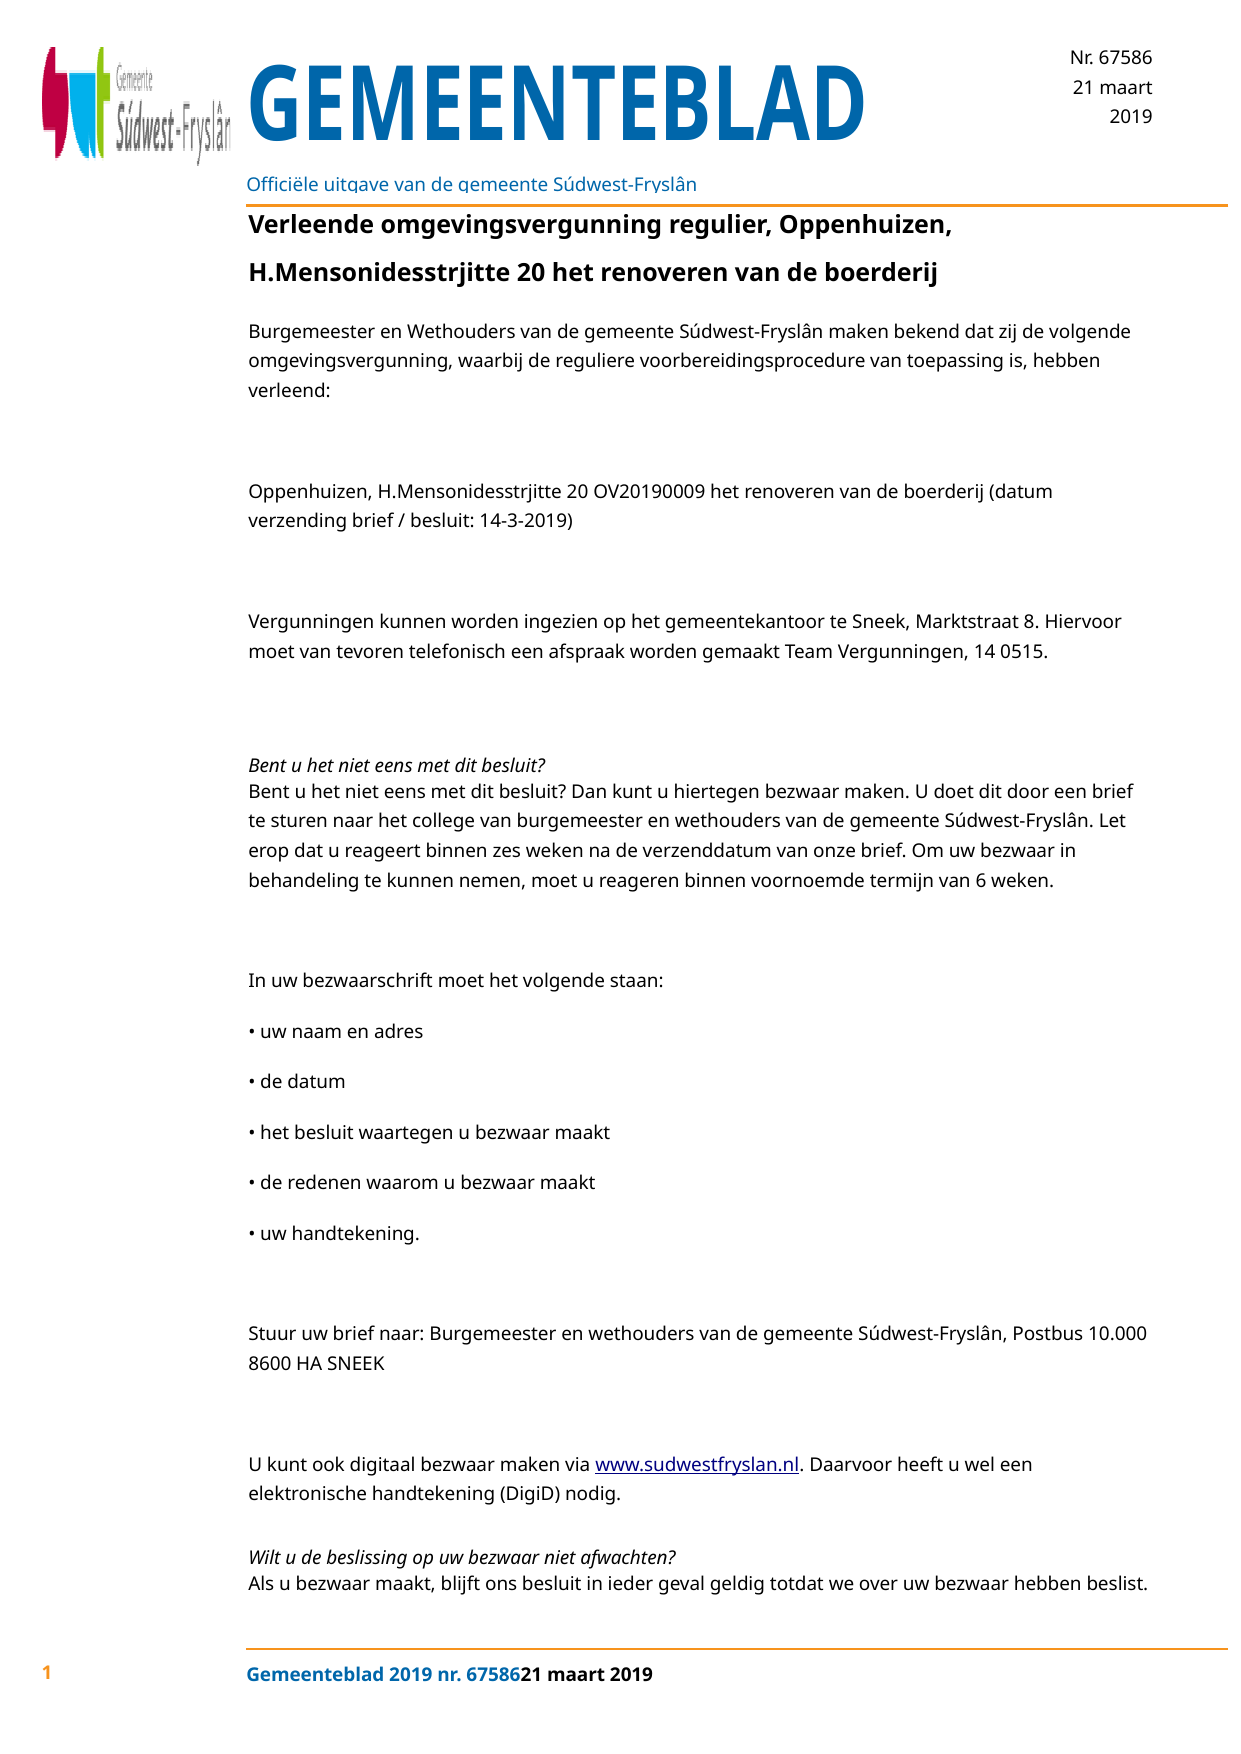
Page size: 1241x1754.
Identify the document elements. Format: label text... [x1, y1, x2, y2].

text Vergunningen kunnen worden ingezien op het gemeentekantoor te Sneek, Marktstraat 8. Hiervoor moet van tevoren telefonisch een afspraak worden gemaakt Team Vergunningen, 14 0515. [248, 608, 1152, 664]
text • de datum [248, 1068, 1152, 1094]
text Bent u het niet eens met dit besluit? Dan kunt u hiertegen bezwaar maken. U doet dit door een brief te sturen naar het college van burgemeester en wethouders van de gemeente Súdwest-Fryslân. Let erop dat u reageert binnen zes weken na de verzenddatum van onze brief. Om uw bezwaar in behandeling te kunnen nemen, moet u reageren binnen voornoemde termijn van 6 weken. [248, 778, 1152, 892]
text Stuur uw brief naar: Burgemeester en wethouders van de gemeente Súdwest-Fryslân, Postbus 10.000 8600 HA SNEEK [248, 1321, 1152, 1376]
text U kunt ook digitaal bezwaar maken via www.sudwestfryslan.nl. Daarvoor heeft u wel een elektronische handtekening (DigiD) nodig. [248, 1451, 1152, 1506]
text Burgemeester en Wethouders van de gemeente Súdwest-Fryslân maken bekend dat zij de volgende omgevingsvergunning, waarbij de reguliere voorbereidingsprocedure van toepassing is, hebben verleend: [248, 318, 1152, 403]
text • uw handtekening. [248, 1220, 1152, 1245]
picture [41, 47, 231, 172]
text • de redenen waarom u bezwaar maakt [248, 1169, 1152, 1195]
text Verleende omgevingsvergunning regulier, Oppenhuizen, H.Mensonidesstrjitte 20 het renoveren van de boerderij [248, 207, 1152, 288]
text Als u bezwaar maakt, blijft ons besluit in ieder geval geldig totdat we over uw bezwaar hebben beslist. [248, 1570, 1152, 1596]
text In uw bezwaarschrift moet het volgende staan: [248, 968, 1152, 993]
text Bent u het niet eens met dit besluit? [248, 752, 1152, 778]
text Wilt u de beslissing op uw bezwaar niet afwachten? [248, 1544, 1152, 1570]
text • het besluit waartegen u bezwaar maakt [248, 1119, 1152, 1144]
text Oppenhuizen, H.Mensonidesstrjitte 20 OV20190009 het renoveren van de boerderij (datum verzending brief / besluit: 14-3-2019) [248, 478, 1152, 533]
text • uw naam en adres [248, 1018, 1152, 1044]
